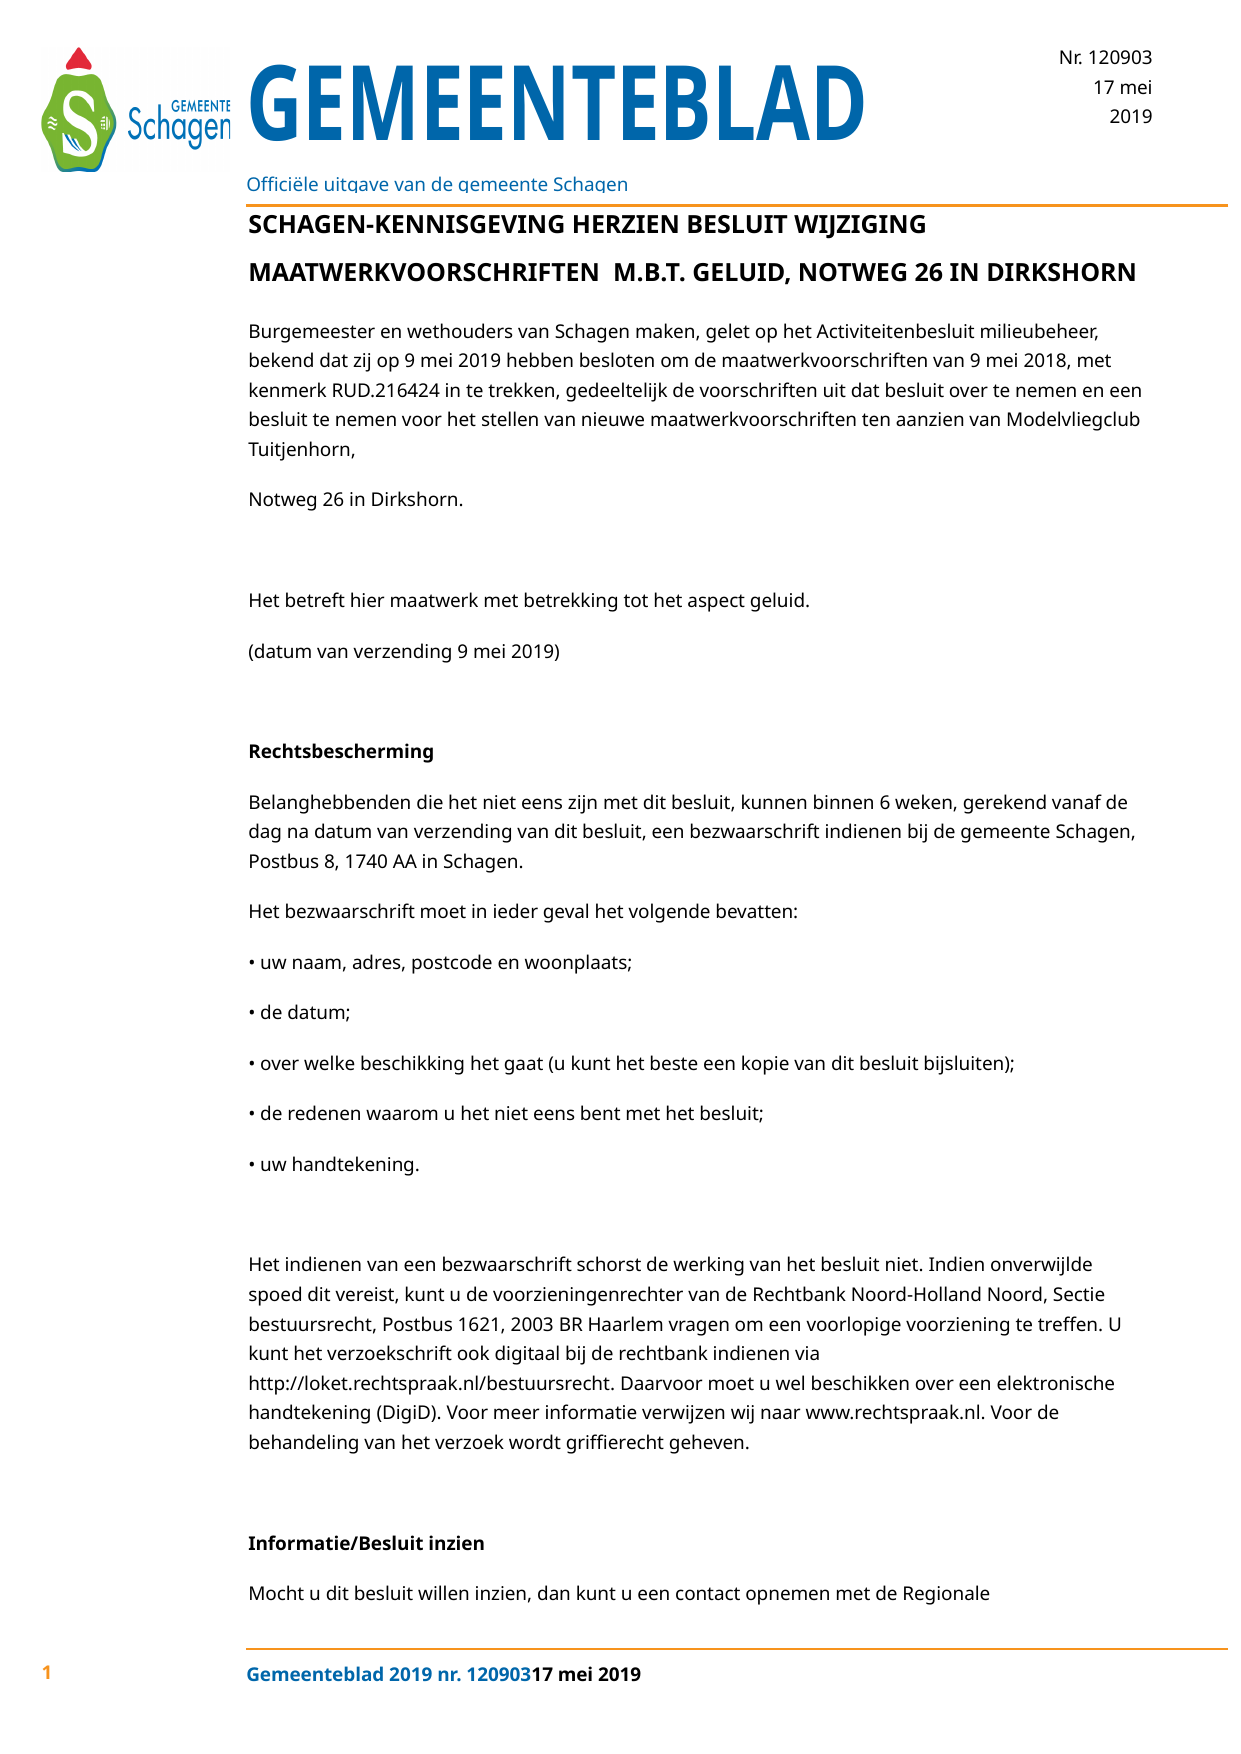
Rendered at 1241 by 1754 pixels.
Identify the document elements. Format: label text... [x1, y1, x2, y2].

text Notweg 26 in Dirkshorn. [248, 487, 1152, 512]
text • uw naam, adres, postcode en woonplaats; [248, 949, 1152, 975]
text • de redenen waarom u het niet eens bent met het besluit; [248, 1100, 1152, 1126]
text • de datum; [248, 999, 1152, 1025]
text Burgemeester en wethouders van Schagen maken, gelet op het Activiteitenbesluit milieubeheer, bekend dat zij op 9 mei 2019 hebben besloten om de maatwerkvoorschriften van 9 mei 2018, met kenmerk RUD.216424 in te trekken, gedeeltelijk de voorschriften uit dat besluit over te nemen en een besluit te nemen voor het stellen van nieuwe maatwerkvoorschriften ten aanzien van Modelvliegclub Tuitjenhorn, [248, 318, 1152, 462]
text • uw handtekening. [248, 1151, 1152, 1177]
text Het bezwaarschrift moet in ieder geval het volgende bevatten: [248, 899, 1152, 924]
text Belanghebbenden die het niet eens zijn met dit besluit, kunnen binnen 6 weken, gerekend vanaf de dag na datum van verzending van dit besluit, een bezwaarschrift indienen bij de gemeente Schagen, Postbus 8, 1740 AA in Schagen. [248, 789, 1152, 874]
text SCHAGEN-KENNISGEVING HERZIEN BESLUIT WIJZIGING MAATWERKVOORSCHRIFTEN M.B.T. GELUID, NOTWEG 26 IN DIRKSHORN [248, 207, 1152, 288]
text Het indienen van een bezwaarschrift schorst de werking van het besluit niet. Indien onverwijlde spoed dit vereist, kunt u de voorzieningenrechter van de Rechtbank Noord-Holland Noord, Sectie bestuursrecht, Postbus 1621, 2003 BR Haarlem vragen om een voorlopige voorziening te treffen. U kunt het verzoekschrift ook digitaal bij de rechtbank indienen via http://loket.rechtspraak.nl/bestuursrecht. Daarvoor moet u wel beschikken over een elektronische handtekening (DigiD). Voor meer informatie verwijzen wij naar www.rechtspraak.nl. Voor de behandeling van het verzoek wordt griffierecht geheven. [248, 1252, 1152, 1455]
picture [41, 47, 231, 172]
text Rechtsbescherming [248, 739, 1152, 764]
text (datum van verzending 9 mei 2019) [248, 638, 1152, 664]
text Mocht u dit besluit willen inzien, dan kunt u een contact opnemen met de Regionale [248, 1580, 1152, 1606]
text • over welke beschikking het gaat (u kunt het beste een kopie van dit besluit bijsluiten); [248, 1050, 1152, 1076]
text Informatie/Besluit inzien [248, 1530, 1152, 1556]
text Het betreft hier maatwerk met betrekking tot het aspect geluid. [248, 587, 1152, 613]
